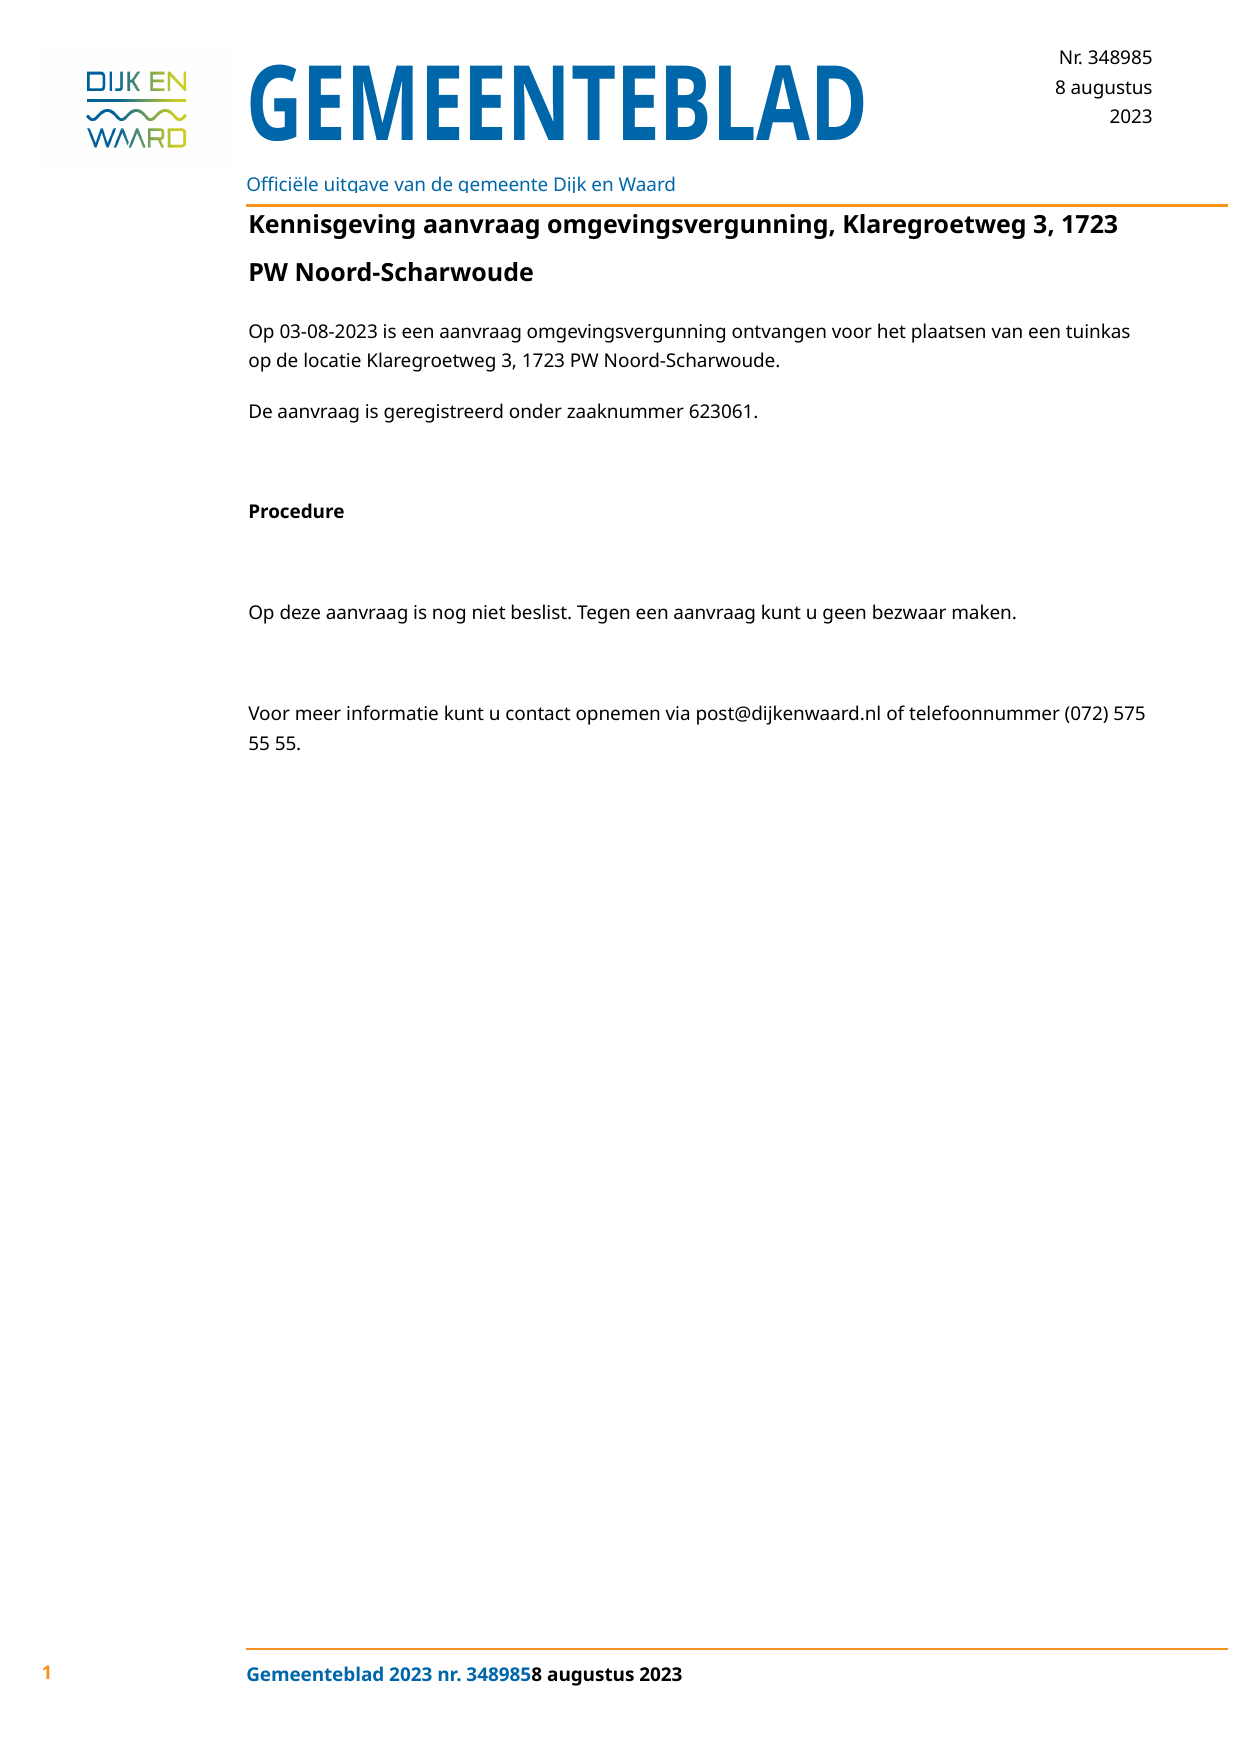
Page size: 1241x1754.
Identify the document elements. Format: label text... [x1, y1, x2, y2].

text Procedure [248, 499, 1152, 524]
text Op 03-08-2023 is een aanvraag omgevingsvergunning ontvangen voor het plaatsen van een tuinkas op de locatie Klaregroetweg 3, 1723 PW Noord-Scharwoude. [248, 318, 1152, 373]
text Op deze aanvraag is nog niet beslist. Tegen een aanvraag kunt u geen bezwaar maken. [248, 599, 1152, 625]
text Voor meer informatie kunt u contact opnemen via post@dijkenwaard.nl of telefoonnummer (072) 575 55 55. [248, 700, 1152, 756]
text Kennisgeving aanvraag omgevingsvergunning, Klaregroetweg 3, 1723 PW Noord-Scharwoude [248, 207, 1152, 288]
text De aanvraag is geregistreerd onder zaaknummer 623061. [248, 398, 1152, 424]
picture [41, 47, 231, 172]
